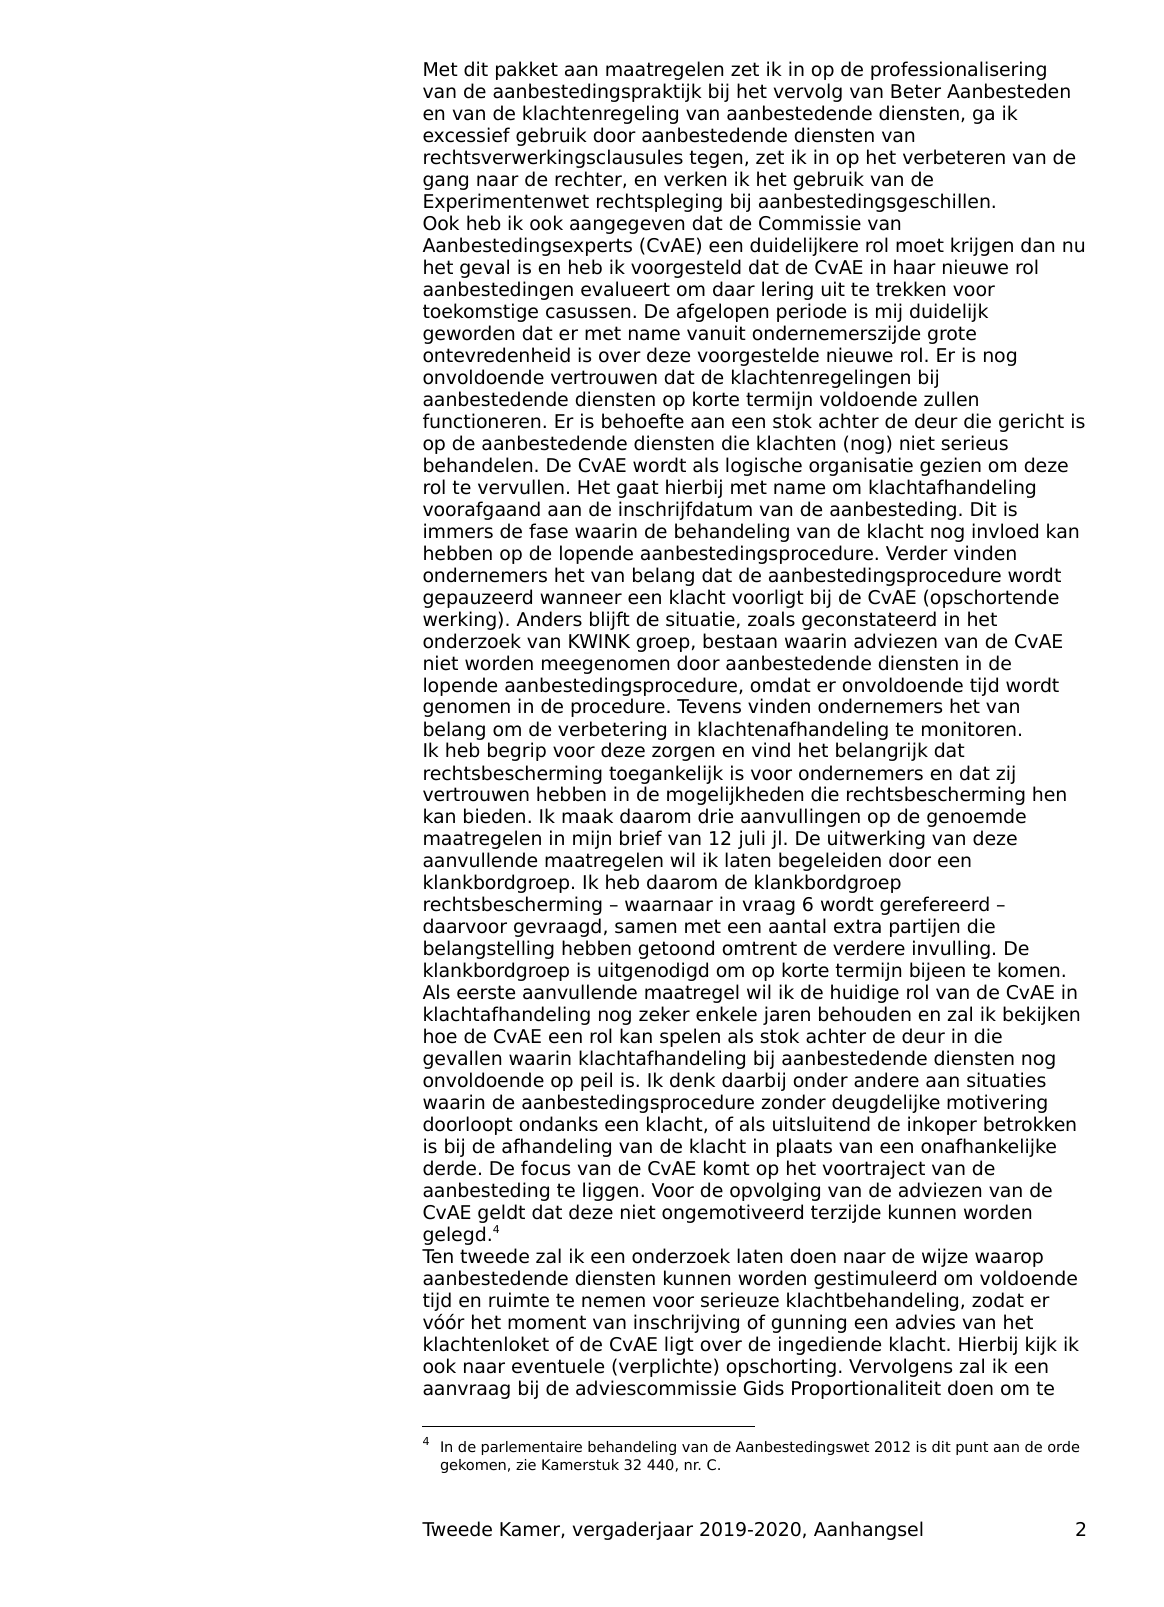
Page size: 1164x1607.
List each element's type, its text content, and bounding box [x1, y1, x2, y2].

text In de parlementaire behandeling van de Aanbestedingswet 2012 is dit punt aan de orde gekomen, zie Kamerstuk 32 440, nr. C. [422, 1435, 1087, 1474]
text Ten tweede zal ik een onderzoek laten doen naar de wijze waarop aanbestedende diensten kunnen worden gestimuleerd om voldoende tijd en ruimte te nemen voor serieuze klachtbehandeling, zodat er vóór het moment van inschrijving of gunning een advies van het klachtenloket of de CvAE ligt over de ingediende klacht. Hierbij kijk ik ook naar eventuele (verplichte) opschorting. Vervolgens zal ik een aanvraag bij de adviescommissie Gids Proportionaliteit doen om te [422, 1246, 1087, 1400]
text Ik heb begrip voor deze zorgen en vind het belangrijk dat rechtsbescherming toegankelijk is voor ondernemers en dat zij vertrouwen hebben in de mogelijkheden die rechtsbescherming hen kan bieden. Ik maak daarom drie aanvullingen op de genoemde maatregelen in mijn brief van 12 juli jl. De uitwerking van deze aanvullende maatregelen wil ik laten begeleiden door een klankbordgroep. Ik heb daarom de klankbordgroep rechtsbescherming – waarnaar in vraag 6 wordt gerefereerd – daarvoor gevraagd, samen met een aantal extra partijen die belangstelling hebben getoond omtrent de verdere invulling. De klankbordgroep is uitgenodigd om op korte termijn bijeen te komen. [422, 740, 1087, 982]
text Als eerste aanvullende maatregel wil ik de huidige rol van de CvAE in klachtafhandeling nog zeker enkele jaren behouden en zal ik bekijken hoe de CvAE een rol kan spelen als stok achter de deur in die gevallen waarin klachtafhandeling bij aanbestedende diensten nog onvoldoende op peil is. Ik denk daarbij onder andere aan situaties waarin de aanbestedingsprocedure zonder deugdelijke motivering doorloopt ondanks een klacht, of als uitsluitend de inkoper betrokken is bij de afhandeling van de klacht in plaats van een onafhankelijke derde. De focus van de CvAE komt op het voortraject van de aanbesteding te liggen. Voor de opvolging van de adviezen van de CvAE geldt dat deze niet ongemotiveerd terzijde kunnen worden gelegd. [422, 982, 1087, 1246]
text Ook heb ik ook aangegeven dat de Commissie van Aanbestedingsexperts (CvAE) een duidelijkere rol moet krijgen dan nu het geval is en heb ik voorgesteld dat de CvAE in haar nieuwe rol aanbestedingen evalueert om daar lering uit te trekken voor toekomstige casussen. De afgelopen periode is mij duidelijk geworden dat er met name vanuit ondernemerszijde grote ontevredenheid is over deze voorgestelde nieuwe rol. Er is nog onvoldoende vertrouwen dat de klachtenregelingen bij aanbestedende diensten op korte termijn voldoende zullen functioneren. Er is behoefte aan een stok achter de deur die gericht is op de aanbestedende diensten die klachten (nog) niet serieus behandelen. De CvAE wordt als logische organisatie gezien om deze rol te vervullen. Het gaat hierbij met name om klachtafhandeling voorafgaand aan de inschrijfdatum van de aanbesteding. Dit is immers de fase waarin de behandeling van de klacht nog invloed kan hebben op de lopende aanbestedingsprocedure. Verder vinden ondernemers het van belang dat de aanbestedingsprocedure wordt gepauzeerd wanneer een klacht voorligt bij de CvAE (opschortende werking). Anders blijft de situatie, zoals geconstateerd in het onderzoek van KWINK groep, bestaan waarin adviezen van de CvAE niet worden meegenomen door aanbestedende diensten in de lopende aanbestedingsprocedure, omdat er onvoldoende tijd wordt genomen in de procedure. Tevens vinden ondernemers het van belang om de verbetering in klachtenafhandeling te monitoren. [422, 213, 1087, 740]
text Met dit pakket aan maatregelen zet ik in op de professionalisering van de aanbestedingspraktijk bij het vervolg van Beter Aanbesteden en van de klachtenregeling van aanbestedende diensten, ga ik excessief gebruik door aanbestedende diensten van rechtsverwerkingsclausules tegen, zet ik in op het verbeteren van de gang naar de rechter, en verken ik het gebruik van de Experimentenwet rechtspleging bij aanbestedingsgeschillen. [422, 59, 1087, 213]
